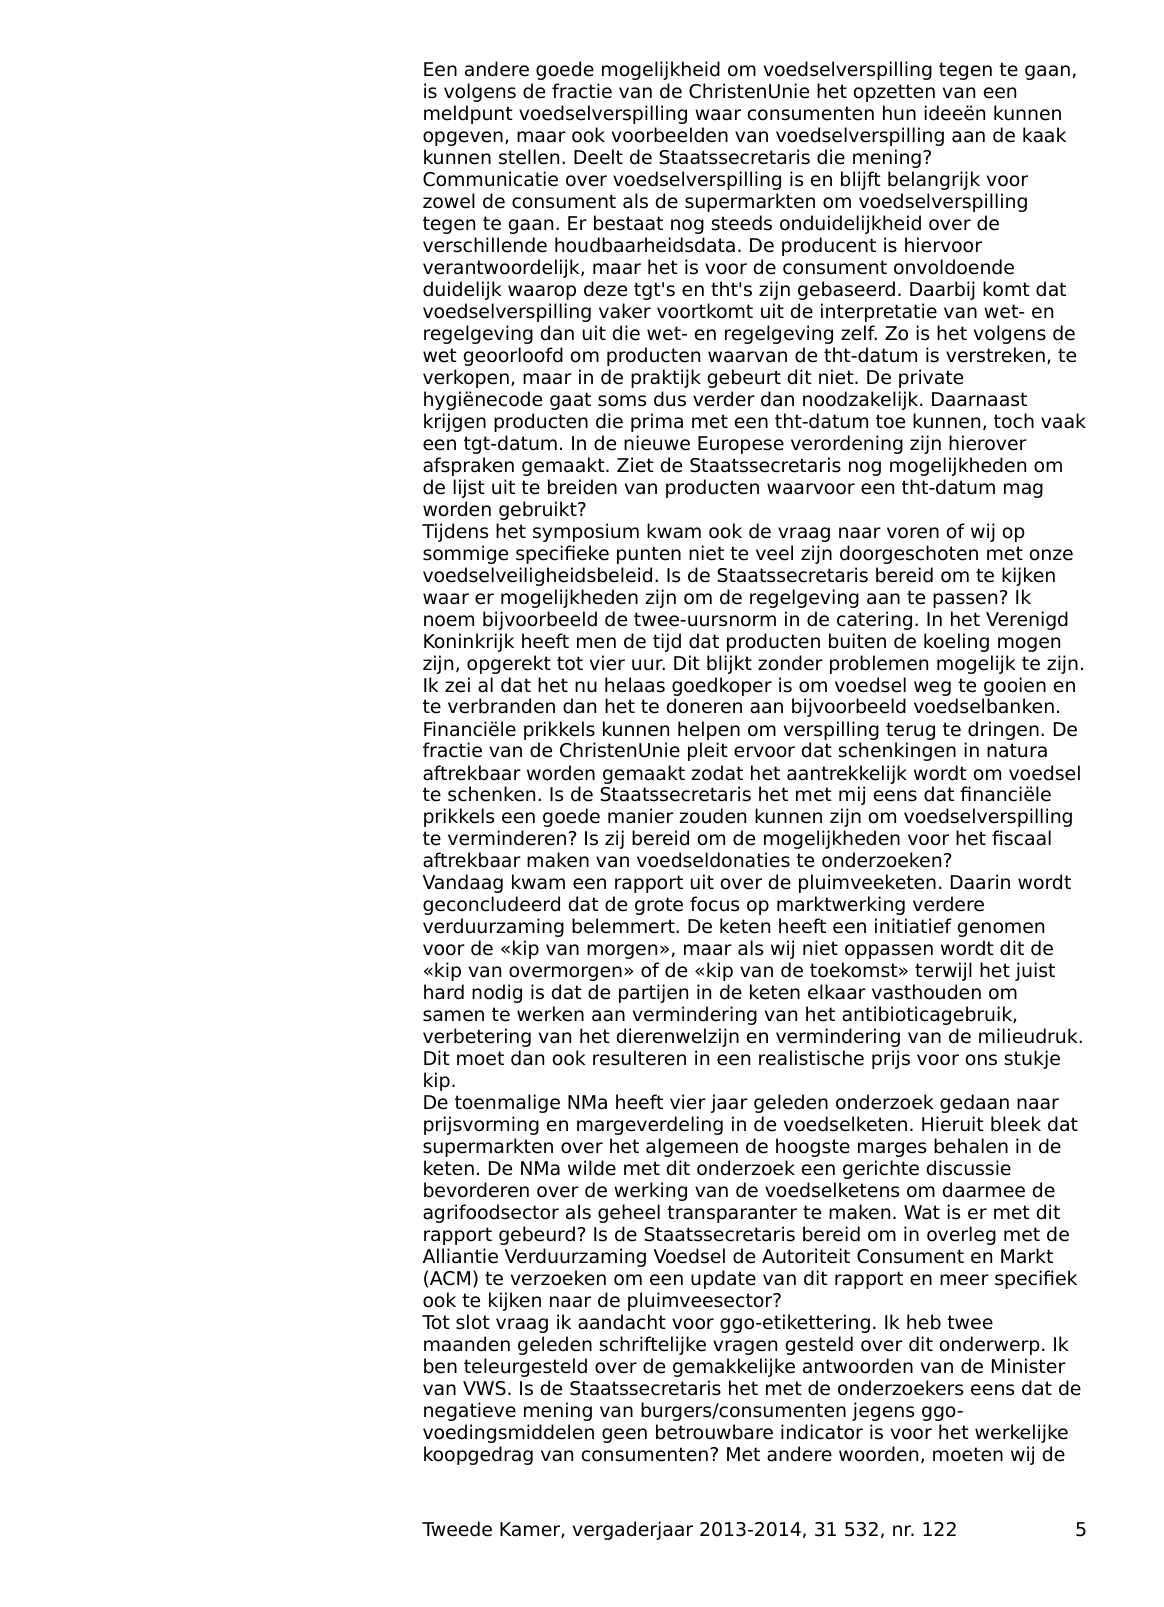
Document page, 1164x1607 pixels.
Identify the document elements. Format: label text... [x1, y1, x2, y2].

text Ik zei al dat het nu helaas goedkoper is om voedsel weg te gooien en te verbranden dan het te doneren aan bijvoorbeeld voedselbanken. Financiële prikkels kunnen helpen om verspilling terug te dringen. De fractie van de ChristenUnie pleit ervoor dat schenkingen in natura aftrekbaar worden gemaakt zodat het aantrekkelijk wordt om voedsel te schenken. Is de Staatssecretaris het met mij eens dat financiële prikkels een goede manier zouden kunnen zijn om voedselverspilling te verminderen? Is zij bereid om de mogelijkheden voor het fiscaal aftrekbaar maken van voedseldonaties te onderzoeken? [422, 674, 1087, 872]
text Een andere goede mogelijkheid om voedselverspilling tegen te gaan, is volgens de fractie van de ChristenUnie het opzetten van een meldpunt voedselverspilling waar consumenten hun ideeën kunnen opgeven, maar ook voorbeelden van voedselverspilling aan de kaak kunnen stellen. Deelt de Staatssecretaris die mening? [422, 59, 1087, 169]
text Tot slot vraag ik aandacht voor ggo-etikettering. Ik heb twee maanden geleden schriftelijke vragen gesteld over dit onderwerp. Ik ben teleurgesteld over de gemakkelijke antwoorden van de Minister van VWS. Is de Staatssecretaris het met de onderzoekers eens dat de negatieve mening van burgers/consumenten jegens ggo-voedingsmiddelen geen betrouwbare indicator is voor het werkelijke koopgedrag van consumenten? Met andere woorden, moeten wij de [422, 1312, 1087, 1466]
text Tijdens het symposium kwam ook de vraag naar voren of wij op sommige specifieke punten niet te veel zijn doorgeschoten met onze voedselveiligheidsbeleid. Is de Staatssecretaris bereid om te kijken waar er mogelijkheden zijn om de regelgeving aan te passen? Ik noem bijvoorbeeld de twee-uursnorm in de catering. In het Verenigd Koninkrijk heeft men de tijd dat producten buiten de koeling mogen zijn, opgerekt tot vier uur. Dit blijkt zonder problemen mogelijk te zijn. [422, 521, 1087, 674]
text Vandaag kwam een rapport uit over de pluimveeketen. Daarin wordt geconcludeerd dat de grote focus op marktwerking verdere verduurzaming belemmert. De keten heeft een initiatief genomen voor de «kip van morgen», maar als wij niet oppassen wordt dit de «kip van overmorgen» of de «kip van de toekomst» terwijl het juist hard nodig is dat de partijen in de keten elkaar vasthouden om samen te werken aan vermindering van het antibioticagebruik, verbetering van het dierenwelzijn en vermindering van de milieudruk. Dit moet dan ook resulteren in een realistische prijs voor ons stukje kip. [422, 872, 1087, 1092]
text De toenmalige NMa heeft vier jaar geleden onderzoek gedaan naar prijsvorming en margeverdeling in de voedselketen. Hieruit bleek dat supermarkten over het algemeen de hoogste marges behalen in de keten. De NMa wilde met dit onderzoek een gerichte discussie bevorderen over de werking van de voedselketens om daarmee de agrifoodsector als geheel transparanter te maken. Wat is er met dit rapport gebeurd? Is de Staatssecretaris bereid om in overleg met de Alliantie Verduurzaming Voedsel de Autoriteit Consument en Markt (ACM) te verzoeken om een update van dit rapport en meer specifiek ook te kijken naar de pluimveesector? [422, 1092, 1087, 1312]
text Communicatie over voedselverspilling is en blijft belangrijk voor zowel de consument als de supermarkten om voedselverspilling tegen te gaan. Er bestaat nog steeds onduidelijkheid over de verschillende houdbaarheidsdata. De producent is hiervoor verantwoordelijk, maar het is voor de consument onvoldoende duidelijk waarop deze tgt's en tht's zijn gebaseerd. Daarbij komt dat voedselverspilling vaker voortkomt uit de interpretatie van wet- en regelgeving dan uit die wet- en regelgeving zelf. Zo is het volgens de wet geoorloofd om producten waarvan de tht-datum is verstreken, te verkopen, maar in de praktijk gebeurt dit niet. De private hygiënecode gaat soms dus verder dan noodzakelijk. Daarnaast krijgen producten die prima met een tht-datum toe kunnen, toch vaak een tgt-datum. In de nieuwe Europese verordening zijn hierover afspraken gemaakt. Ziet de Staatssecretaris nog mogelijkheden om de lijst uit te breiden van producten waarvoor een tht-datum mag worden gebruikt? [422, 169, 1087, 521]
